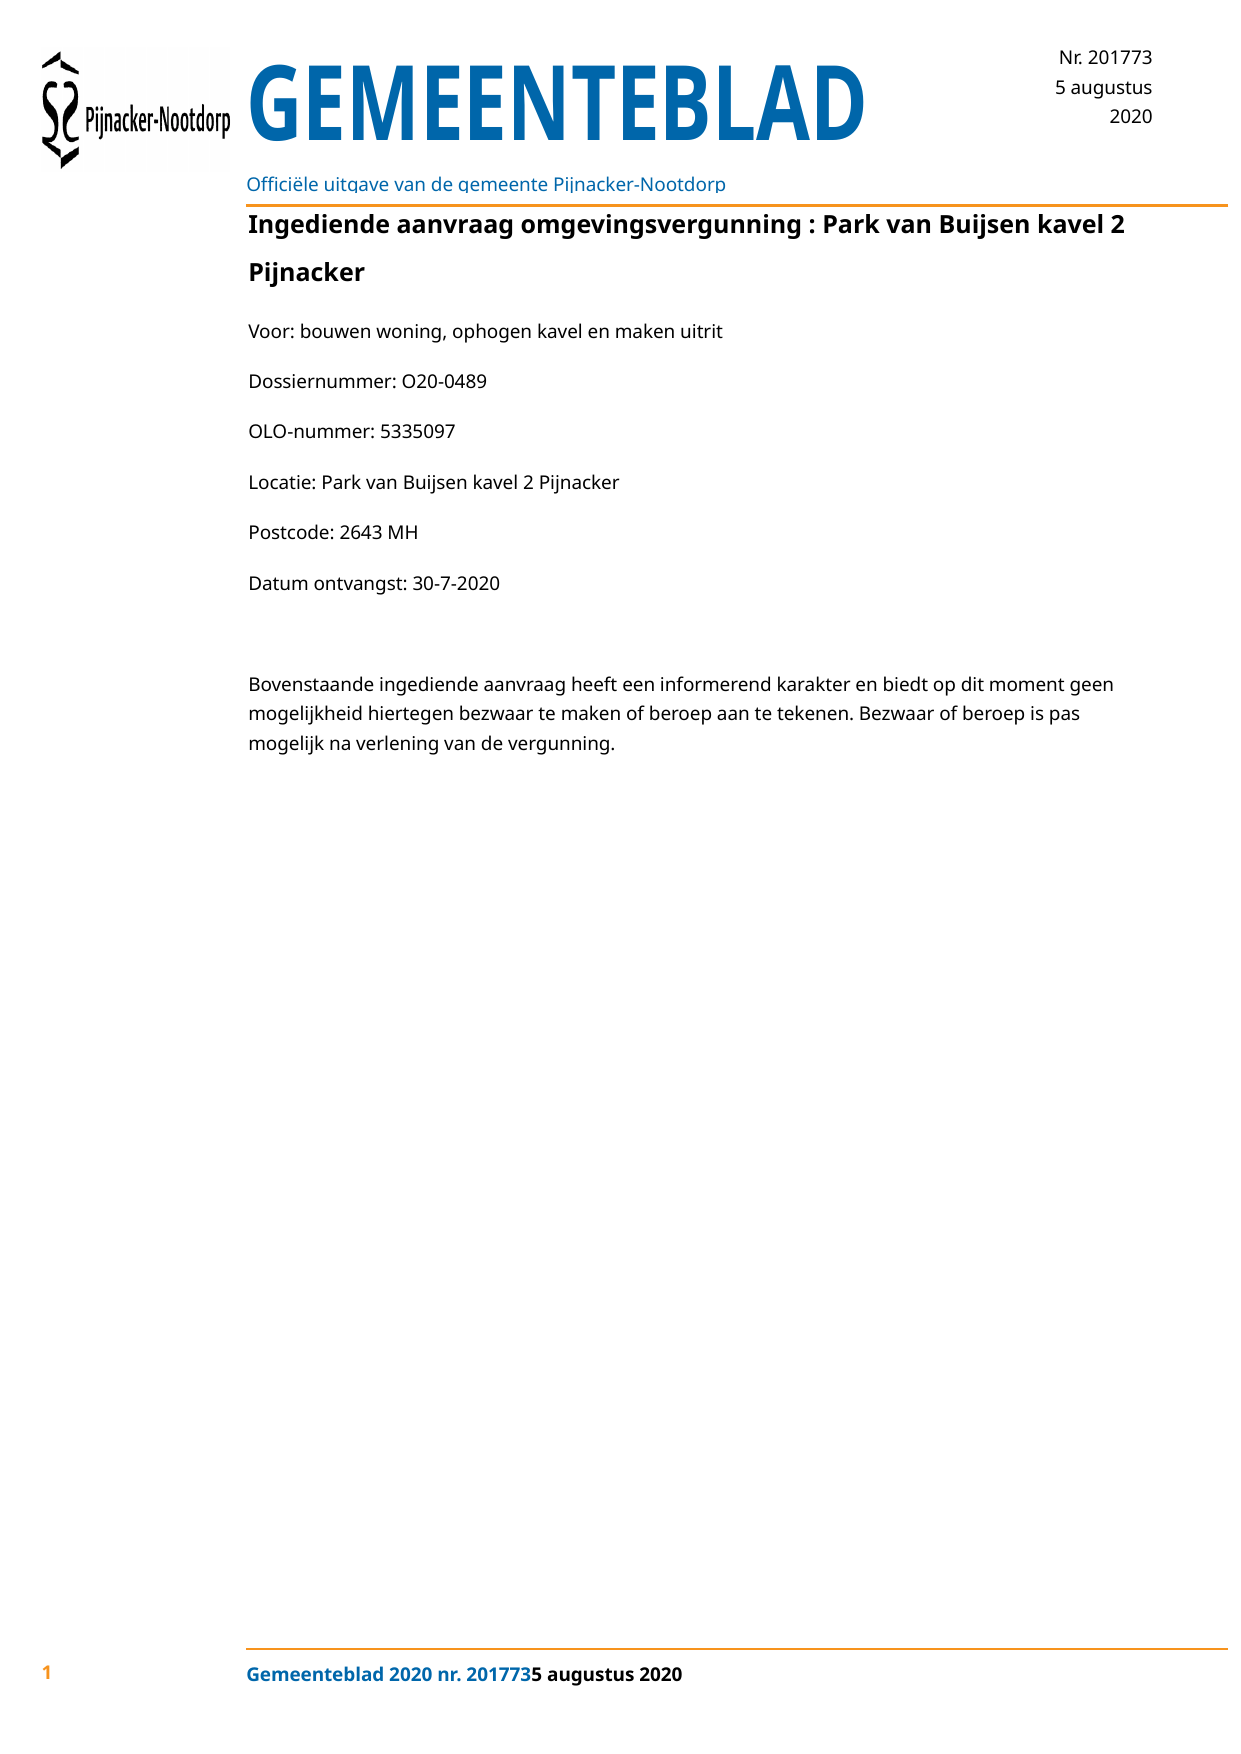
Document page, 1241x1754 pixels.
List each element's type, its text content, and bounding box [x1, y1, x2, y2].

text Dossiernummer: O20-0489 [248, 368, 1152, 394]
text Locatie: Park van Buijsen kavel 2 Pijnacker [248, 469, 1152, 495]
text Datum ontvangst: 30-7-2020 [248, 570, 1152, 596]
text Postcode: 2643 MH [248, 519, 1152, 545]
text Bovenstaande ingediende aanvraag heeft een informerend karakter en biedt op dit moment geen mogelijkheid hiertegen bezwaar te maken of beroep aan te tekenen. Bezwaar of beroep is pas mogelijk na verlening van de vergunning. [248, 671, 1152, 756]
text Ingediende aanvraag omgevingsvergunning : Park van Buijsen kavel 2 Pijnacker [248, 207, 1152, 288]
picture [41, 47, 231, 172]
text OLO-nummer: 5335097 [248, 419, 1152, 444]
text Voor: bouwen woning, ophogen kavel en maken uitrit [248, 318, 1152, 344]
